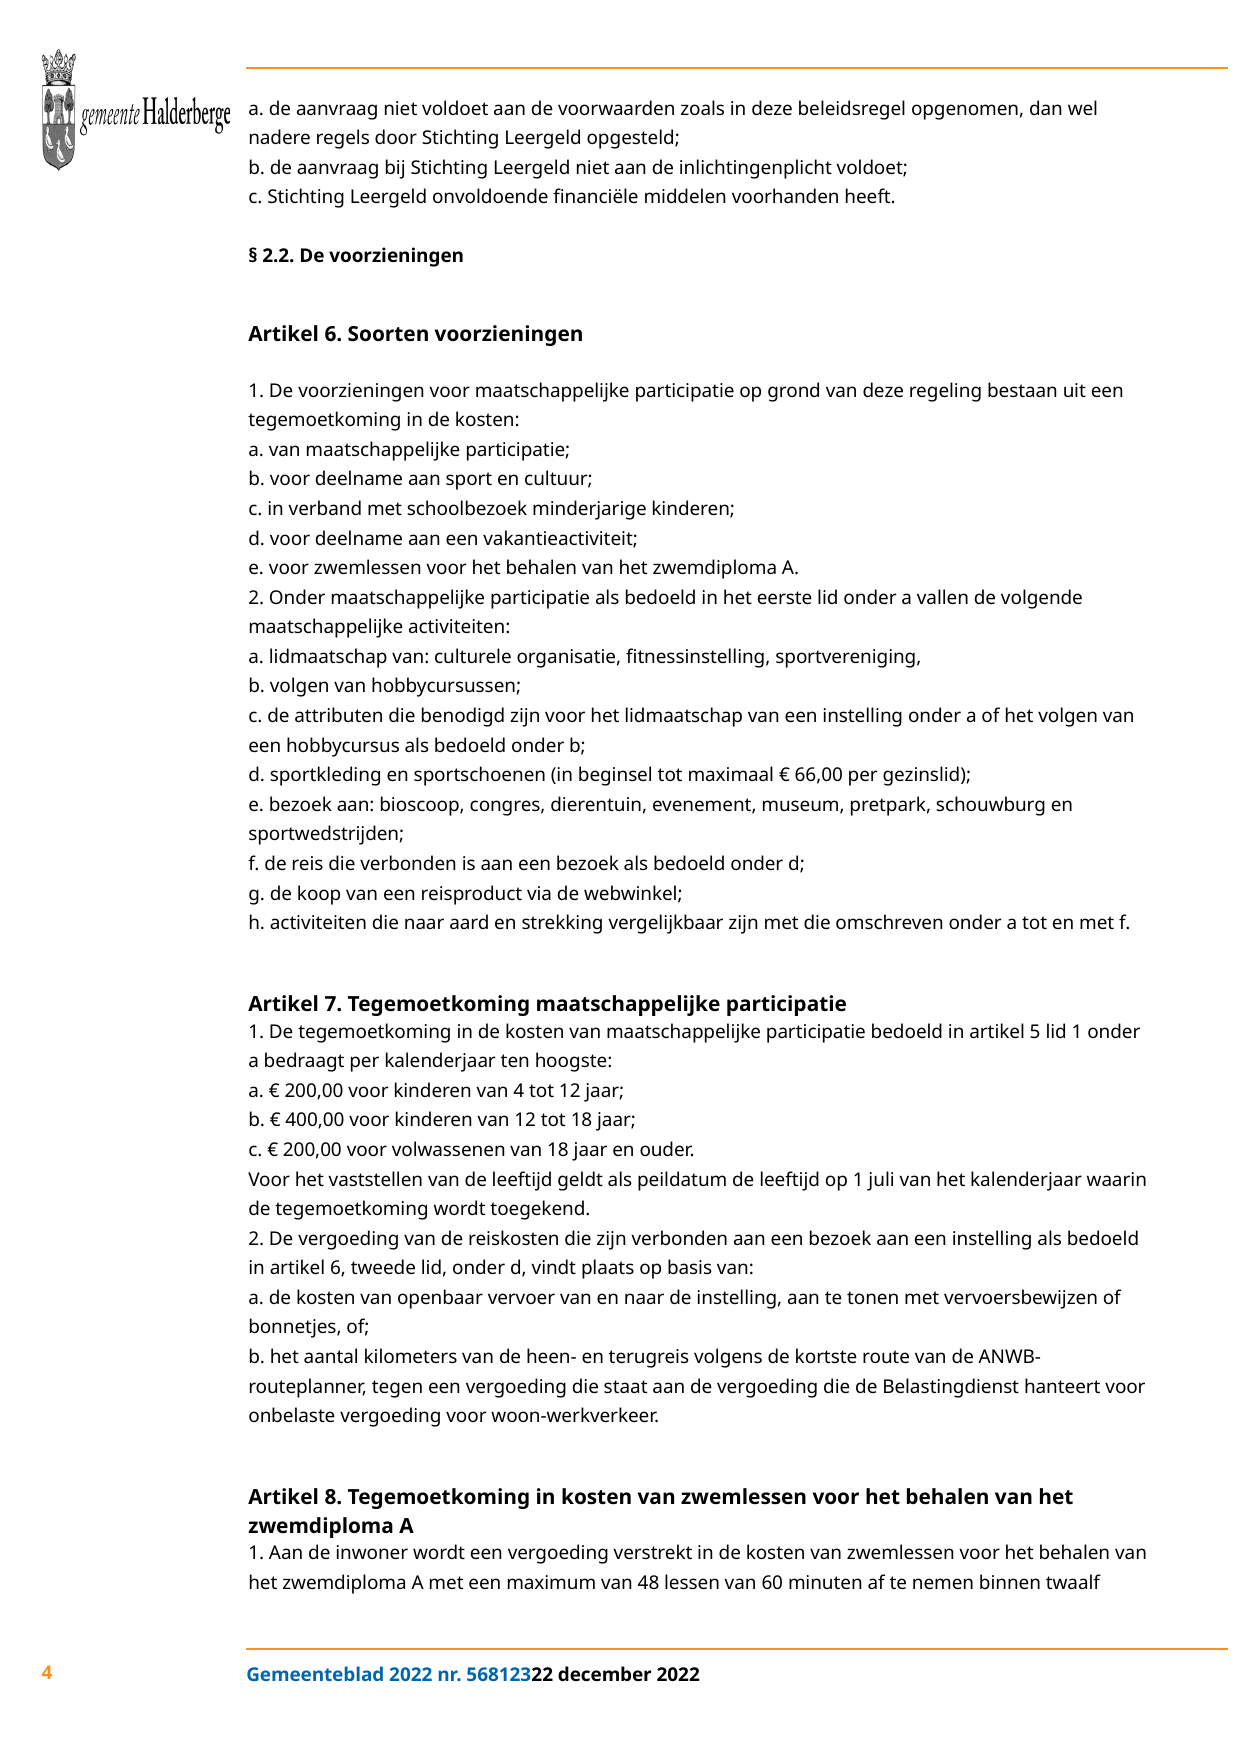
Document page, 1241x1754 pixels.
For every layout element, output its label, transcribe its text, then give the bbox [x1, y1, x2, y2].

text a. de aanvraag niet voldoet aan de voorwaarden zoals in deze beleidsregel opgenomen, dan wel nadere regels door Stichting Leergeld opgesteld; [248, 95, 1152, 150]
text 1. Aan de inwoner wordt een vergoeding verstrekt in de kosten van zwemlessen voor het behalen van het zwemdiploma A met een maximum van 48 lessen van 60 minuten af te nemen binnen twaalf [248, 1539, 1152, 1594]
text e. bezoek aan: bioscoop, congres, dierentuin, evenement, museum, pretpark, schouwburg en sportwedstrijden; [248, 791, 1152, 846]
text b. voor deelname aan sport en cultuur; [248, 466, 1152, 491]
text c. in verband met schoolbezoek minderjarige kinderen; [248, 495, 1152, 521]
text b. het aantal kilometers van de heen- en terugreis volgens de kortste route van de ANWB-routeplanner, tegen een vergoeding die staat aan de vergoeding die de Belastingdienst hanteert voor onbelaste vergoeding voor woon-werkverkeer. [248, 1343, 1152, 1428]
text a. lidmaatschap van: culturele organisatie, fitnessinstelling, sportvereniging, [248, 643, 1152, 669]
text Artikel 7. Tegemoetkoming maatschappelijke participatie [248, 989, 1152, 1018]
picture [41, 47, 231, 172]
text d. voor deelname aan een vakantieactiviteit; [248, 525, 1152, 551]
text c. Stichting Leergeld onvoldoende financiële middelen voorhanden heeft. [248, 183, 1152, 209]
text g. de koop van een reisproduct via de webwinkel; [248, 880, 1152, 906]
text b. € 400,00 voor kinderen van 12 tot 18 jaar; [248, 1107, 1152, 1132]
text e. voor zwemlessen voor het behalen van het zwemdiploma A. [248, 554, 1152, 580]
text b. volgen van hobbycursussen; [248, 673, 1152, 698]
text 1. De tegemoetkoming in de kosten van maatschappelijke participatie bedoeld in artikel 5 lid 1 onder a bedraagt per kalenderjaar ten hoogste: [248, 1018, 1152, 1073]
text f. de reis die verbonden is aan een bezoek als bedoeld onder d; [248, 850, 1152, 876]
text 1. De voorzieningen voor maatschappelijke participatie op grond van deze regeling bestaan uit een tegemoetkoming in de kosten: [248, 377, 1152, 432]
text Artikel 8. Tegemoetkoming in kosten van zwemlessen voor het behalen van het zwemdiploma A [248, 1482, 1152, 1539]
text c. € 200,00 voor volwassenen van 18 jaar en ouder. [248, 1136, 1152, 1162]
text § 2.2. De voorzieningen [248, 243, 1152, 268]
text a. van maatschappelijke participatie; [248, 436, 1152, 462]
text Voor het vaststellen van de leeftijd geldt als peildatum de leeftijd op 1 juli van het kalenderjaar waarin de tegemoetkoming wordt toegekend. [248, 1166, 1152, 1221]
text b. de aanvraag bij Stichting Leergeld niet aan de inlichtingenplicht voldoet; [248, 154, 1152, 180]
text Artikel 6. Soorten voorzieningen [248, 319, 1152, 347]
text a. de kosten van openbaar vervoer van en naar de instelling, aan te tonen met vervoersbewijzen of bonnetjes, of; [248, 1284, 1152, 1339]
text c. de attributen die benodigd zijn voor het lidmaatschap van een instelling onder a of het volgen van een hobbycursus als bedoeld onder b; [248, 702, 1152, 758]
text 2. De vergoeding van de reiskosten die zijn verbonden aan een bezoek aan een instelling als bedoeld in artikel 6, tweede lid, onder d, vindt plaats op basis van: [248, 1225, 1152, 1280]
text d. sportkleding en sportschoenen (in beginsel tot maximaal € 66,00 per gezinslid); [248, 761, 1152, 787]
text a. € 200,00 voor kinderen van 4 tot 12 jaar; [248, 1077, 1152, 1103]
text 2. Onder maatschappelijke participatie als bedoeld in het eerste lid onder a vallen de volgende maatschappelijke activiteiten: [248, 584, 1152, 639]
text h. activiteiten die naar aard en strekking vergelijkbaar zijn met die omschreven onder a tot en met f. [248, 909, 1152, 935]
